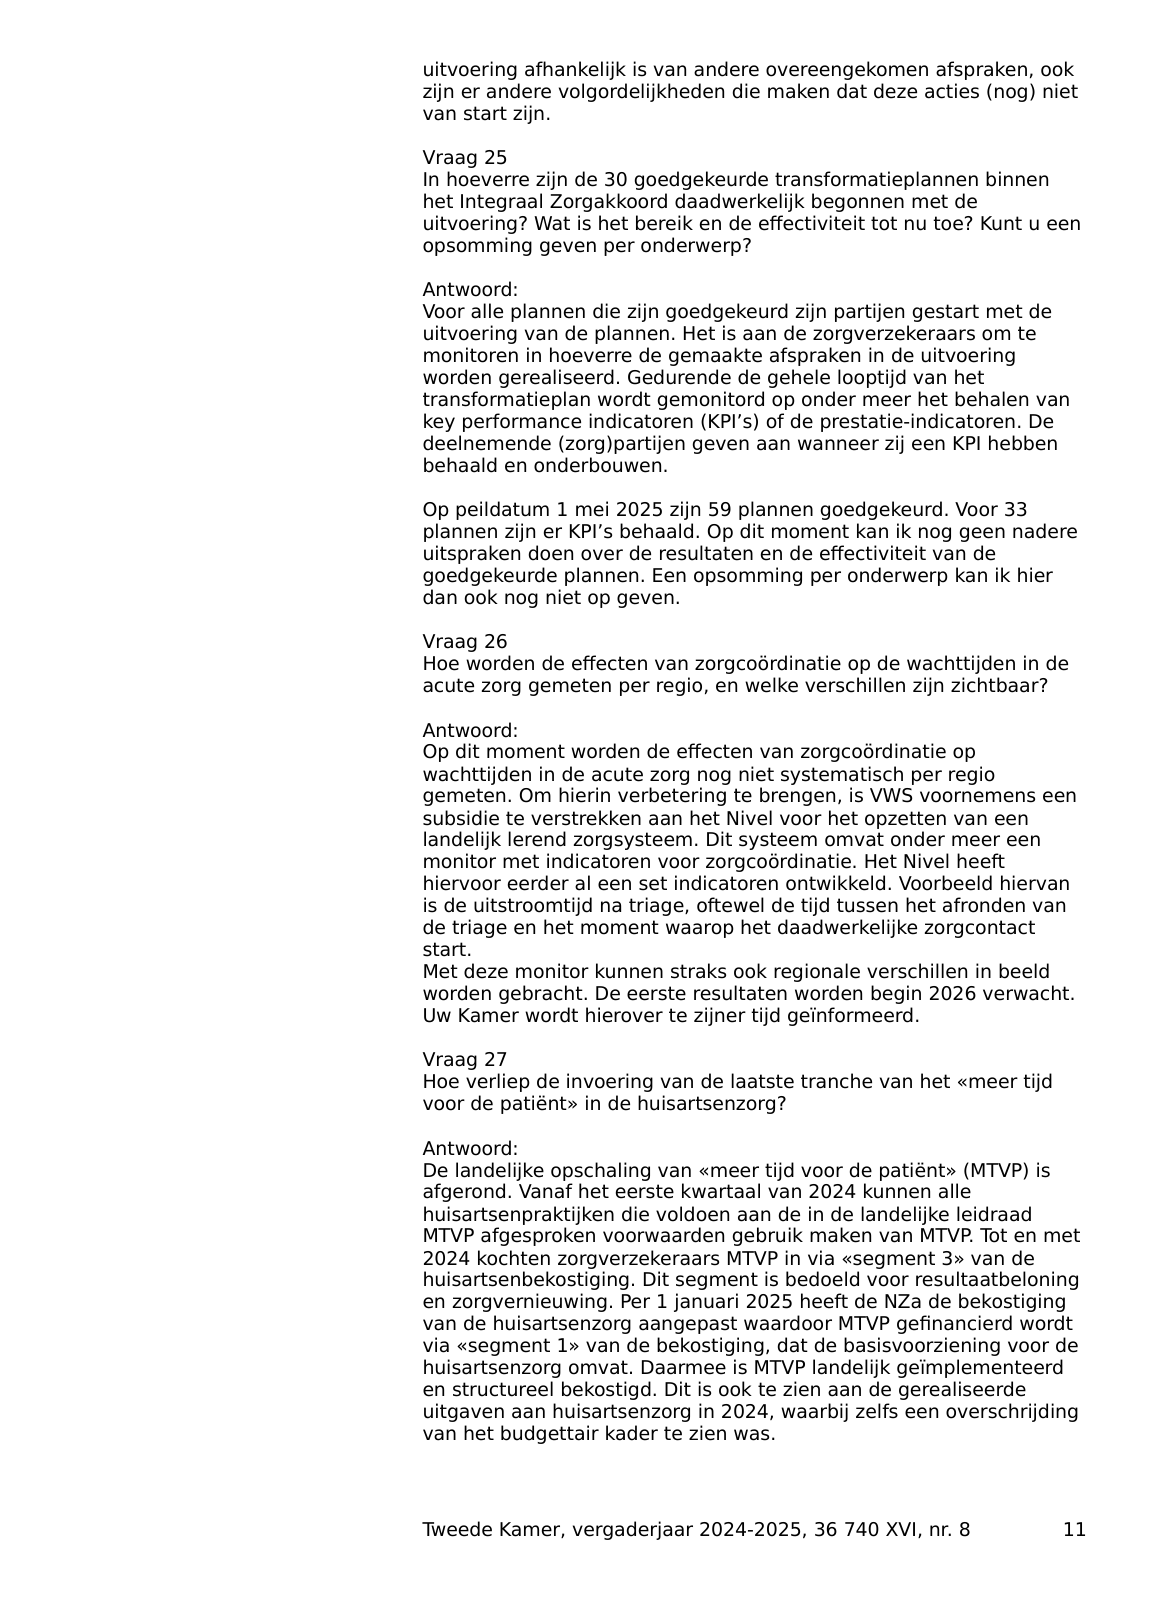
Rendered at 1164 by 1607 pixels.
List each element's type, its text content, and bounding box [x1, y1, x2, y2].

text uitvoering afhankelijk is van andere overeengekomen afspraken, ook zijn er andere volgordelijkheden die maken dat deze acties (nog) niet van start zijn. [422, 59, 1087, 125]
text Vraag 25 [422, 147, 1087, 169]
text Voor alle plannen die zijn goedgekeurd zijn partijen gestart met de uitvoering van de plannen. Het is aan de zorgverzekeraars om te monitoren in hoeverre de gemaakte afspraken in de uitvoering worden gerealiseerd. Gedurende de gehele looptijd van het transformatieplan wordt gemonitord op onder meer het behalen van key performance indicatoren (KPI’s) of de prestatie-indicatoren. De deelnemende (zorg)partijen geven aan wanneer zij een KPI hebben behaald en onderbouwen. [422, 301, 1087, 477]
text In hoeverre zijn de 30 goedgekeurde transformatieplannen binnen het Integraal Zorgakkoord daadwerkelijk begonnen met de uitvoering? Wat is het bereik en de effectiviteit tot nu toe? Kunt u een opsomming geven per onderwerp? [422, 169, 1087, 257]
text Vraag 26 [422, 631, 1087, 653]
text Hoe worden de effecten van zorgcoördinatie op de wachttijden in de acute zorg gemeten per regio, en welke verschillen zijn zichtbaar? [422, 653, 1087, 697]
text Antwoord: [422, 279, 1087, 301]
text Met deze monitor kunnen straks ook regionale verschillen in beeld worden gebracht. De eerste resultaten worden begin 2026 verwacht. Uw Kamer wordt hierover te zijner tijd geïnformeerd. [422, 961, 1087, 1027]
text Hoe verliep de invoering van de laatste tranche van het «meer tijd voor de patiënt» in de huisartsenzorg? [422, 1071, 1087, 1115]
text Op peildatum 1 mei 2025 zijn 59 plannen goedgekeurd. Voor 33 plannen zijn er KPI’s behaald. Op dit moment kan ik nog geen nadere uitspraken doen over de resultaten en de effectiviteit van de goedgekeurde plannen. Een opsomming per onderwerp kan ik hier dan ook nog niet op geven. [422, 499, 1087, 609]
text Vraag 27 [422, 1049, 1087, 1071]
text De landelijke opschaling van «meer tijd voor de patiënt» (MTVP) is afgerond. Vanaf het eerste kwartaal van 2024 kunnen alle huisartsenpraktijken die voldoen aan de in de landelijke leidraad MTVP afgesproken voorwaarden gebruik maken van MTVP. Tot en met 2024 kochten zorgverzekeraars MTVP in via «segment 3» van de huisartsenbekostiging. Dit segment is bedoeld voor resultaatbeloning en zorgvernieuwing. Per 1 januari 2025 heeft de NZa de bekostiging van de huisartsenzorg aangepast waardoor MTVP gefinancierd wordt via «segment 1» van de bekostiging, dat de basisvoorziening voor de huisartsenzorg omvat. Daarmee is MTVP landelijk geïmplementeerd en structureel bekostigd. Dit is ook te zien aan de gerealiseerde uitgaven aan huisartsenzorg in 2024, waarbij zelfs een overschrijding van het budgettair kader te zien was. [422, 1159, 1087, 1445]
text Antwoord: [422, 1137, 1087, 1159]
text Op dit moment worden de effecten van zorgcoördinatie op wachttijden in de acute zorg nog niet systematisch per regio gemeten. Om hierin verbetering te brengen, is VWS voornemens een subsidie te verstrekken aan het Nivel voor het opzetten van een landelijk lerend zorgsysteem. Dit systeem omvat onder meer een monitor met indicatoren voor zorgcoördinatie. Het Nivel heeft hiervoor eerder al een set indicatoren ontwikkeld. Voorbeeld hiervan is de uitstroomtijd na triage, oftewel de tijd tussen het afronden van de triage en het moment waarop het daadwerkelijke zorgcontact start. [422, 741, 1087, 961]
text Antwoord: [422, 719, 1087, 741]
